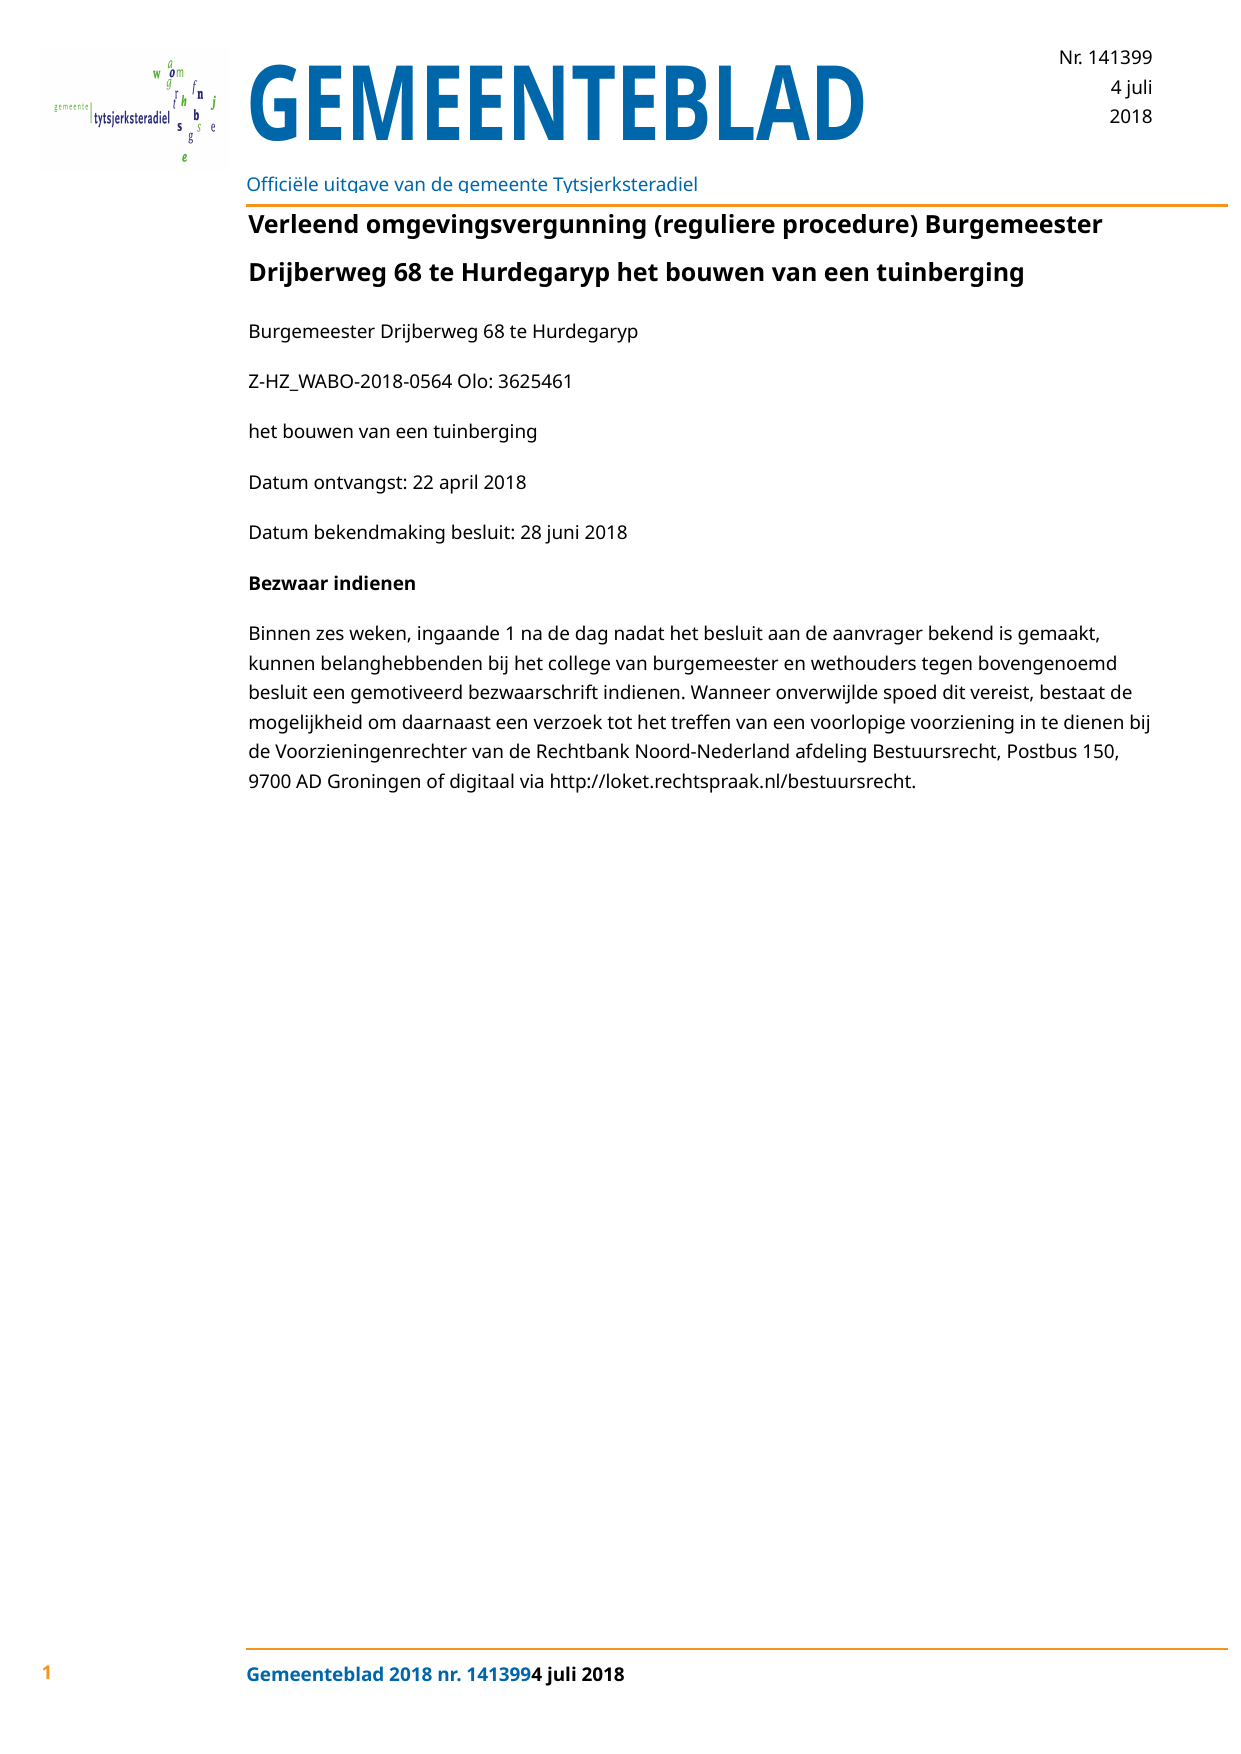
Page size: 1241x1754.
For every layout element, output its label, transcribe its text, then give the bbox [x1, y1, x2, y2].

text Datum ontvangst: 22 april 2018 [248, 469, 1152, 495]
text Burgemeester Drijberweg 68 te Hurdegaryp [248, 318, 1152, 344]
text Verleend omgevingsvergunning (reguliere procedure) Burgemeester Drijberweg 68 te Hurdegaryp het bouwen van een tuinberging [248, 207, 1152, 288]
text het bouwen van een tuinberging [248, 419, 1152, 444]
text Binnen zes weken, ingaande 1 na de dag nadat het besluit aan de aanvrager bekend is gemaakt, kunnen belanghebbenden bij het college van burgemeester en wethouders tegen bovengenoemd besluit een gemotiveerd bezwaarschrift indienen. Wanneer onverwijlde spoed dit vereist, bestaat de mogelijkheid om daarnaast een verzoek tot het treffen van een voorlopige voorziening in te dienen bij de Voorzieningenrechter van de Rechtbank Noord-Nederland afdeling Bestuursrecht, Postbus 150, 9700 AD Groningen of digitaal via http://loket.rechtspraak.nl/bestuursrecht. [248, 620, 1152, 794]
picture [41, 47, 231, 172]
text Z-HZ_WABO-2018-0564 Olo: 3625461 [248, 368, 1152, 394]
text Datum bekendmaking besluit: 28 juni 2018 [248, 519, 1152, 545]
text Bezwaar indienen [248, 570, 1152, 596]
